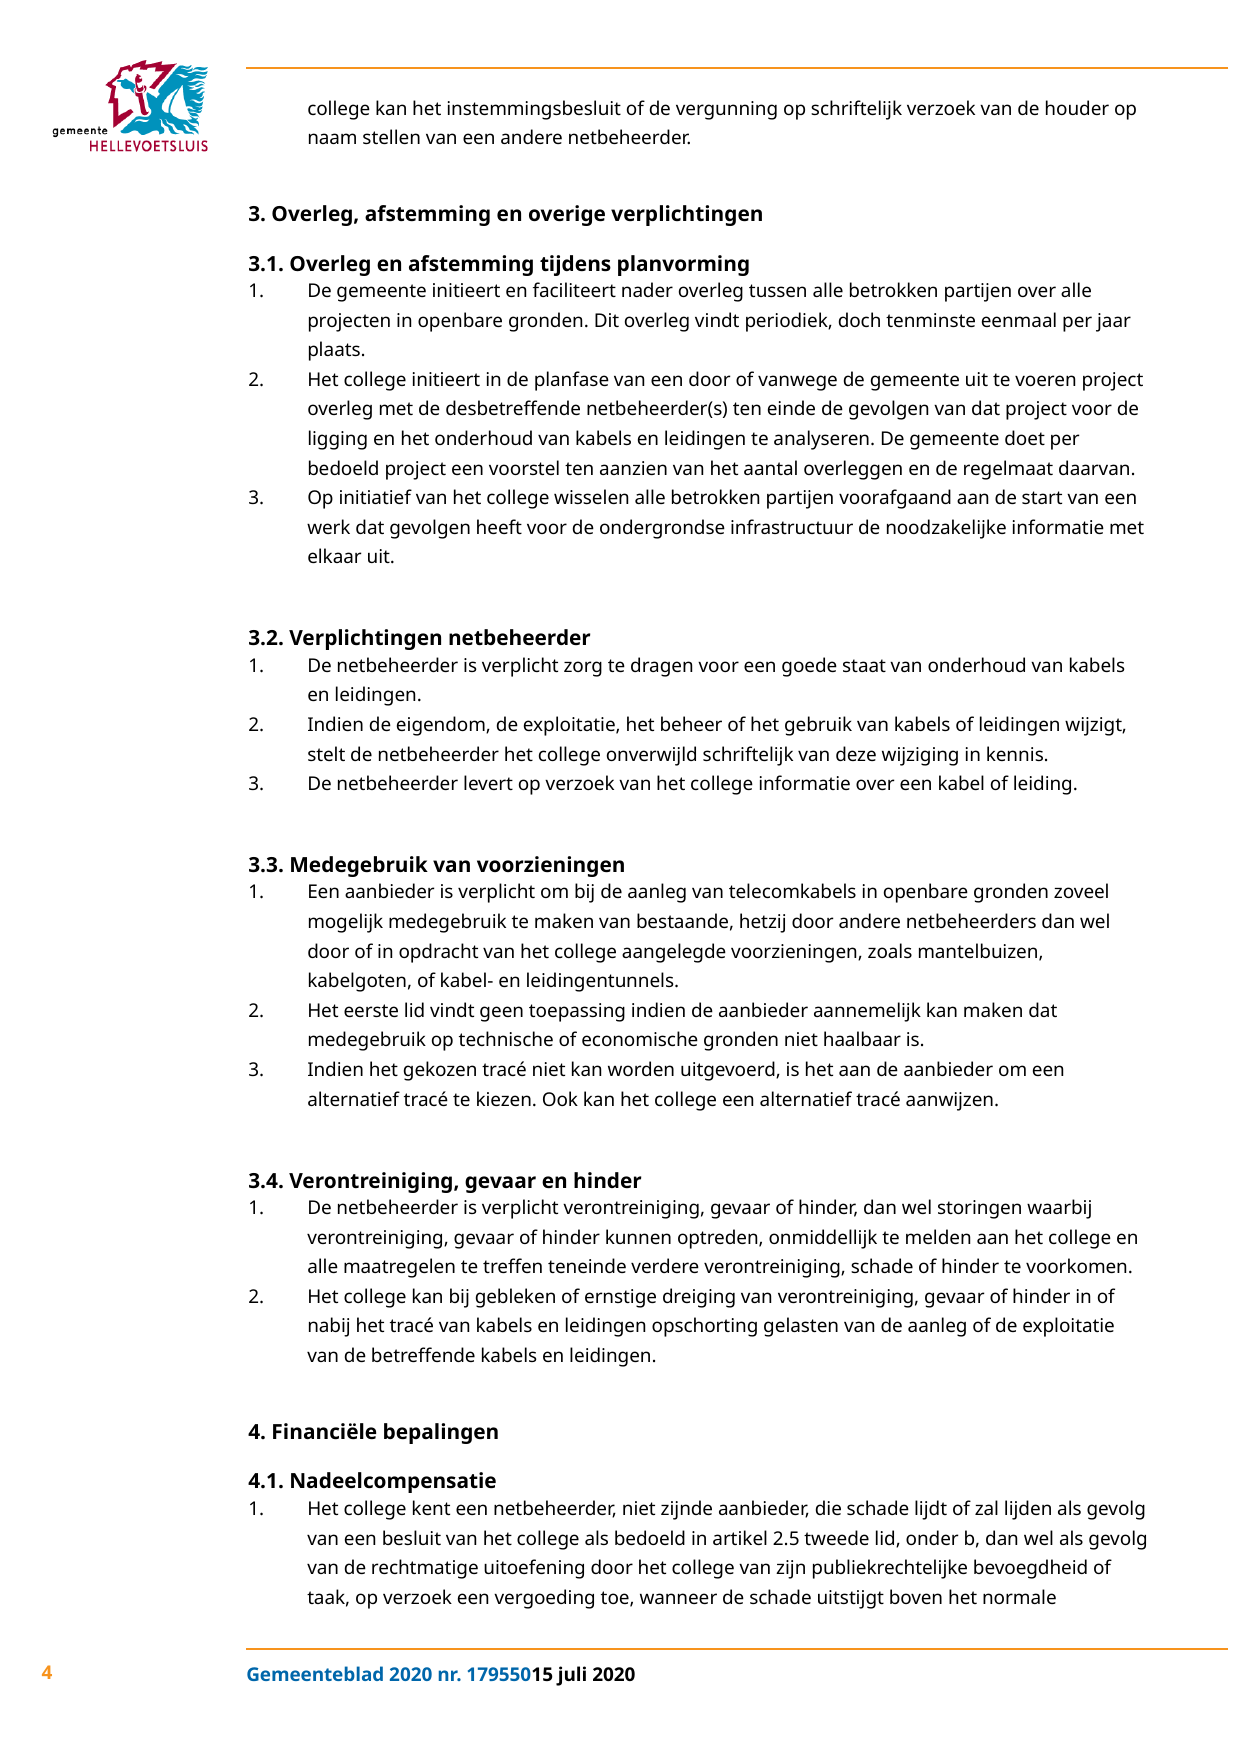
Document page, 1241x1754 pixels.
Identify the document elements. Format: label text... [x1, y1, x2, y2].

picture [41, 47, 231, 172]
text 3.1. Overleg en afstemming tijdens planvorming [248, 249, 1152, 277]
list Het college kan bij gebleken of ernstige dreiging van verontreiniging, gevaar of hinder in of nabij het tracé van kabels en leidingen opschorting gelasten van de aanleg of de exploitatie van de betreffende kabels en leidingen. [248, 1283, 1152, 1368]
list Het eerste lid vindt geen toepassing indien de aanbieder aannemelijk kan maken dat medegebruik op technische of economische gronden niet haalbaar is. [248, 997, 1152, 1052]
list De netbeheerder is verplicht zorg te dragen voor een goede staat van onderhoud van kabels en leidingen. [248, 652, 1152, 707]
text 3.4. Verontreiniging, gevaar en hinder [248, 1166, 1152, 1194]
text 3.2. Verplichtingen netbeheerder [248, 623, 1152, 652]
list De gemeente initieert en faciliteert nader overleg tussen alle betrokken partijen over alle projecten in openbare gronden. Dit overleg vindt periodiek, doch tenminste eenmaal per jaar plaats. [248, 277, 1152, 362]
text 3.3. Medegebruik van voorzieningen [248, 850, 1152, 879]
text 4.1. Nadeelcompensatie [248, 1467, 1152, 1495]
list Het college initieert in de planfase van een door of vanwege de gemeente uit te voeren project overleg met de desbetreffende netbeheerder(s) ten einde de gevolgen van dat project voor de ligging en het onderhoud van kabels en leidingen te analyseren. De gemeente doet per bedoeld project een voorstel ten aanzien van het aantal overleggen en de regelmaat daarvan. [248, 366, 1152, 481]
list De netbeheerder levert op verzoek van het college informatie over een kabel of leiding. [248, 770, 1152, 796]
list De netbeheerder is verplicht verontreiniging, gevaar of hinder, dan wel storingen waarbij verontreiniging, gevaar of hinder kunnen optreden, onmiddellijk te melden aan het college en alle maatregelen te treffen teneinde verdere verontreiniging, schade of hinder te voorkomen. [248, 1194, 1152, 1279]
text 3. Overleg, afstemming en overige verplichtingen [248, 199, 1152, 228]
list college kan het instemmingsbesluit of de vergunning op schriftelijk verzoek van de houder op naam stellen van een andere netbeheerder. [248, 95, 1152, 150]
list Het college kent een netbeheerder, niet zijnde aanbieder, die schade lijdt of zal lijden als gevolg van een besluit van het college als bedoeld in artikel 2.5 tweede lid, onder b, dan wel als gevolg van de rechtmatige uitoefening door het college van zijn publiekrechtelijke bevoegdheid of taak, op verzoek een vergoeding toe, wanneer de schade uitstijgt boven het normale [248, 1495, 1152, 1609]
text 4. Financiële bepalingen [248, 1417, 1152, 1446]
list Een aanbieder is verplicht om bij de aanleg van telecomkabels in openbare gronden zoveel mogelijk medegebruik te maken van bestaande, hetzij door andere netbeheerders dan wel door of in opdracht van het college aangelegde voorzieningen, zoals mantelbuizen, kabelgoten, of kabel- en leidingentunnels. [248, 879, 1152, 993]
list Op initiatief van het college wisselen alle betrokken partijen voorafgaand aan de start van een werk dat gevolgen heeft voor de ondergrondse infrastructuur de noodzakelijke informatie met elkaar uit. [248, 484, 1152, 569]
list Indien het gekozen tracé niet kan worden uitgevoerd, is het aan de aanbieder om een alternatief tracé te kiezen. Ook kan het college een alternatief tracé aanwijzen. [248, 1056, 1152, 1112]
list Indien de eigendom, de exploitatie, het beheer of het gebruik van kabels of leidingen wijzigt, stelt de netbeheerder het college onverwijld schriftelijk van deze wijziging in kennis. [248, 711, 1152, 766]
